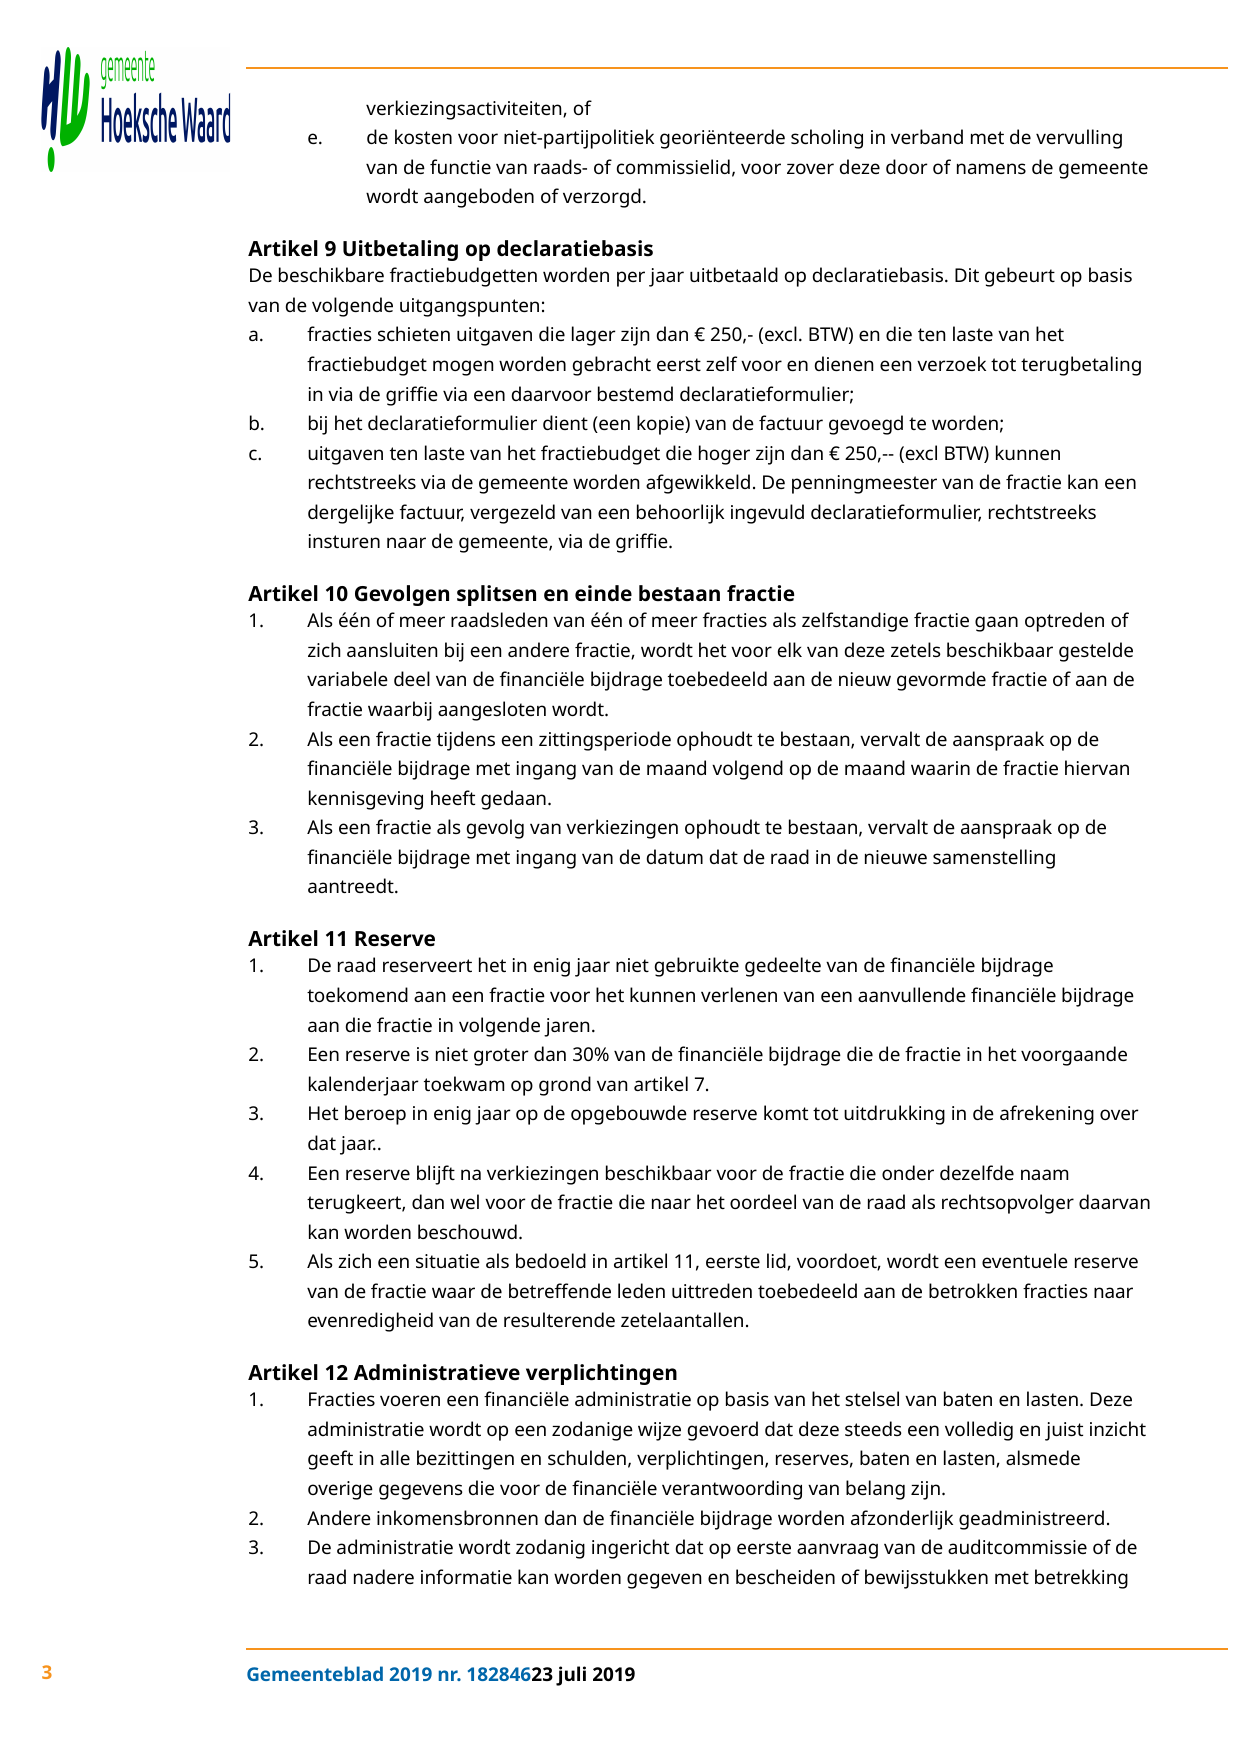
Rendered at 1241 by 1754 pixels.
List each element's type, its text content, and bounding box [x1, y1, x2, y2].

list Als een fractie tijdens een zittingsperiode ophoudt te bestaan, vervalt de aanspraak op de financiële bijdrage met ingang van de maand volgend op de maand waarin de fractie hiervan kennisgeving heeft gedaan. [248, 726, 1152, 811]
list Het beroep in enig jaar op de opgebouwde reserve komt tot uitdrukking in de afrekening over dat jaar.. [248, 1101, 1152, 1156]
list Andere inkomensbronnen dan de financiële bijdrage worden afzonderlijk geadministreerd. [248, 1505, 1152, 1531]
picture [41, 47, 231, 172]
list Als zich een situatie als bedoeld in artikel 11, eerste lid, voordoet, wordt een eventuele reserve van de fractie waar de betreffende leden uittreden toebedeeld aan de betrokken fracties naar evenredigheid van de resulterende zetelaantallen. [248, 1248, 1152, 1333]
text Artikel 9 Uitbetaling op declaratiebasis [248, 234, 1152, 262]
list Een reserve blijft na verkiezingen beschikbaar voor de fractie die onder dezelfde naam terugkeert, dan wel voor de fractie die naar het oordeel van de raad als rechtsopvolger daarvan kan worden beschouwd. [248, 1160, 1152, 1244]
text Artikel 12 Administratieve verplichtingen [248, 1358, 1152, 1386]
list verkiezingsactiviteiten, of [307, 95, 1152, 121]
list de kosten voor niet-partijpolitiek georiënteerde scholing in verband met de vervulling van de functie van raads- of commissielid, voor zover deze door of namens de gemeente wordt aangeboden of verzorgd. [307, 124, 1152, 209]
list bij het declaratieformulier dient (een kopie) van de factuur gevoegd te worden; [248, 410, 1152, 436]
list Fracties voeren een financiële administratie op basis van het stelsel van baten en lasten. Deze administratie wordt op een zodanige wijze gevoerd dat deze steeds een volledig en juist inzicht geeft in alle bezittingen en schulden, verplichtingen, reserves, baten en lasten, alsmede overige gegevens die voor de financiële verantwoording van belang zijn. [248, 1386, 1152, 1501]
list Als één of meer raadsleden van één of meer fracties als zelfstandige fractie gaan optreden of zich aansluiten bij een andere fractie, wordt het voor elk van deze zetels beschikbaar gestelde variabele deel van de financiële bijdrage toebedeeld aan de nieuw gevormde fractie of aan de fractie waarbij aangesloten wordt. [248, 607, 1152, 722]
list uitgaven ten laste van het fractiebudget die hoger zijn dan € 250,-- (excl BTW) kunnen rechtstreeks via de gemeente worden afgewikkeld. De penningmeester van de fractie kan een dergelijke factuur, vergezeld van een behoorlijk ingevuld declaratieformulier, rechtstreeks insturen naar de gemeente, via de griffie. [248, 440, 1152, 554]
text Artikel 11 Reserve [248, 924, 1152, 953]
list Als een fractie als gevolg van verkiezingen ophoudt te bestaan, vervalt de aanspraak op de financiële bijdrage met ingang van de datum dat de raad in de nieuwe samenstelling aantreedt. [248, 814, 1152, 899]
text Artikel 10 Gevolgen splitsen en einde bestaan fractie [248, 579, 1152, 607]
list De administratie wordt zodanig ingericht dat op eerste aanvraag van de auditcommissie of de raad nadere informatie kan worden gegeven en bescheiden of bewijsstukken met betrekking [248, 1534, 1152, 1590]
list Een reserve is niet groter dan 30% van de financiële bijdrage die de fractie in het voorgaande kalenderjaar toekwam op grond van artikel 7. [248, 1041, 1152, 1097]
text De beschikbare fractiebudgetten worden per jaar uitbetaald op declaratiebasis. Dit gebeurt op basis van de volgende uitgangspunten: [248, 262, 1152, 318]
list De raad reserveert het in enig jaar niet gebruikte gedeelte van de financiële bijdrage toekomend aan een fractie voor het kunnen verlenen van een aanvullende financiële bijdrage aan die fractie in volgende jaren. [248, 953, 1152, 1037]
list fracties schieten uitgaven die lager zijn dan € 250,- (excl. BTW) en die ten laste van het fractiebudget mogen worden gebracht eerst zelf voor en dienen een verzoek tot terugbetaling in via de griffie via een daarvoor bestemd declaratieformulier; [248, 322, 1152, 406]
